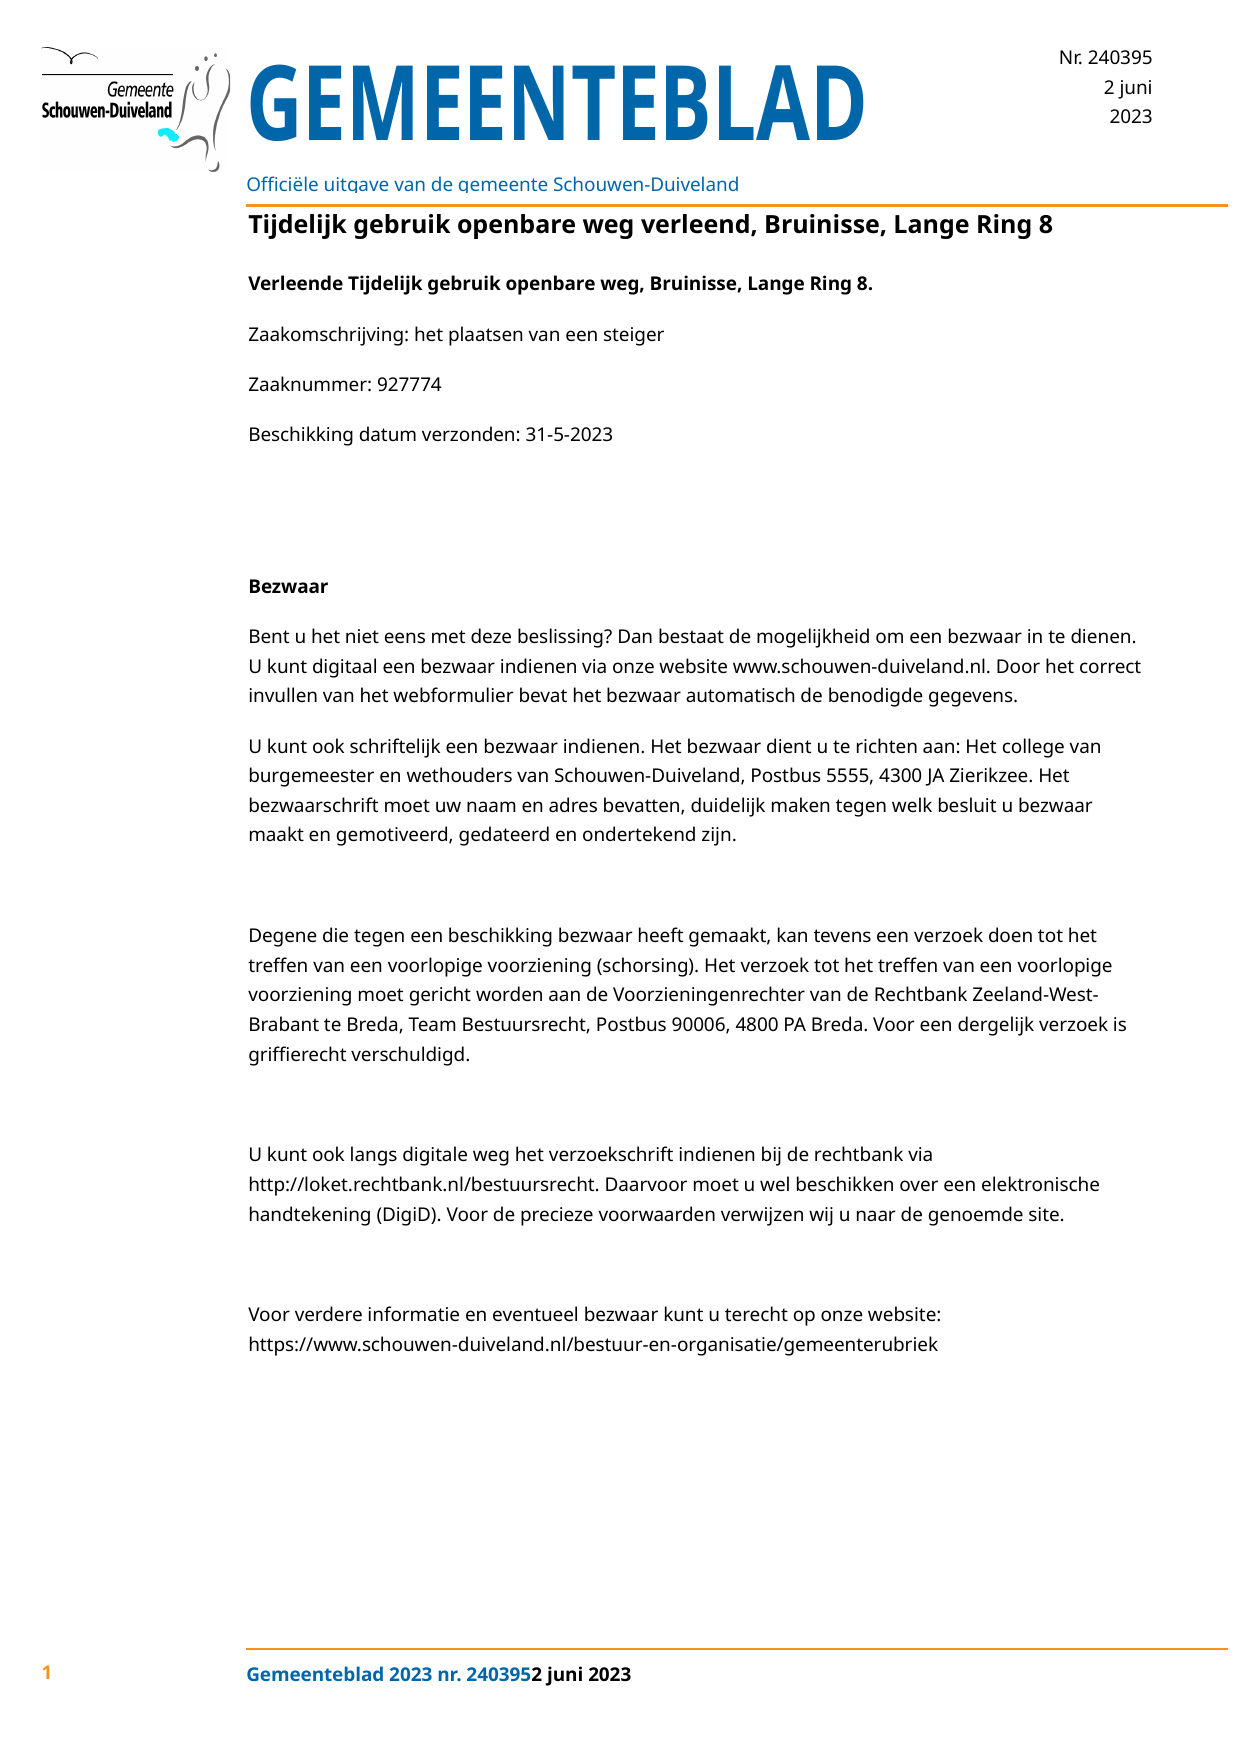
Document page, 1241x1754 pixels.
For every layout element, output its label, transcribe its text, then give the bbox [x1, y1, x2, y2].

text U kunt ook langs digitale weg het verzoekschrift indienen bij de rechtbank via http://loket.rechtbank.nl/bestuursrecht. Daarvoor moet u wel beschikken over een elektronische handtekening (DigiD). Voor de precieze voorwaarden verwijzen wij u naar de genoemde site. [248, 1142, 1152, 1226]
text Voor verdere informatie en eventueel bezwaar kunt u terecht op onze website: https://www.schouwen-duiveland.nl/bestuur-en-organisatie/gemeenterubriek [248, 1302, 1152, 1357]
picture [41, 47, 231, 172]
text Zaaknummer: 927774 [248, 371, 1152, 397]
text U kunt ook schriftelijk een bezwaar indienen. Het bezwaar dient u te richten aan: Het college van burgemeester en wethouders van Schouwen-Duiveland, Postbus 5555, 4300 JA Zierikzee. Het bezwaarschrift moet uw naam en adres bevatten, duidelijk maken tegen welk besluit u bezwaar maakt en gemotiveerd, gedateerd en ondertekend zijn. [248, 733, 1152, 847]
text Tijdelijk gebruik openbare weg verleend, Bruinisse, Lange Ring 8 [248, 207, 1152, 241]
text Bezwaar [248, 573, 1152, 598]
text Beschikking datum verzonden: 31-5-2023 [248, 422, 1152, 447]
text Degene die tegen een beschikking bezwaar heeft gemaakt, kan tevens een verzoek doen tot het treffen van een voorlopige voorziening (schorsing). Het verzoek tot het treffen van een voorlopige voorziening moet gericht worden aan de Voorzieningenrechter van de Rechtbank Zeeland-West-Brabant te Breda, Team Bestuursrecht, Postbus 90006, 4800 PA Breda. Voor een dergelijk verzoek is griffierecht verschuldigd. [248, 922, 1152, 1066]
text Zaakomschrijving: het plaatsen van een steiger [248, 321, 1152, 346]
text Bent u het niet eens met deze beslissing? Dan bestaat de mogelijkheid om een bezwaar in te dienen. U kunt digitaal een bezwaar indienen via onze website www.schouwen-duiveland.nl. Door het correct invullen van het webformulier bevat het bezwaar automatisch de benodigde gegevens. [248, 623, 1152, 708]
text Verleende Tijdelijk gebruik openbare weg, Bruinisse, Lange Ring 8. [248, 270, 1152, 296]
